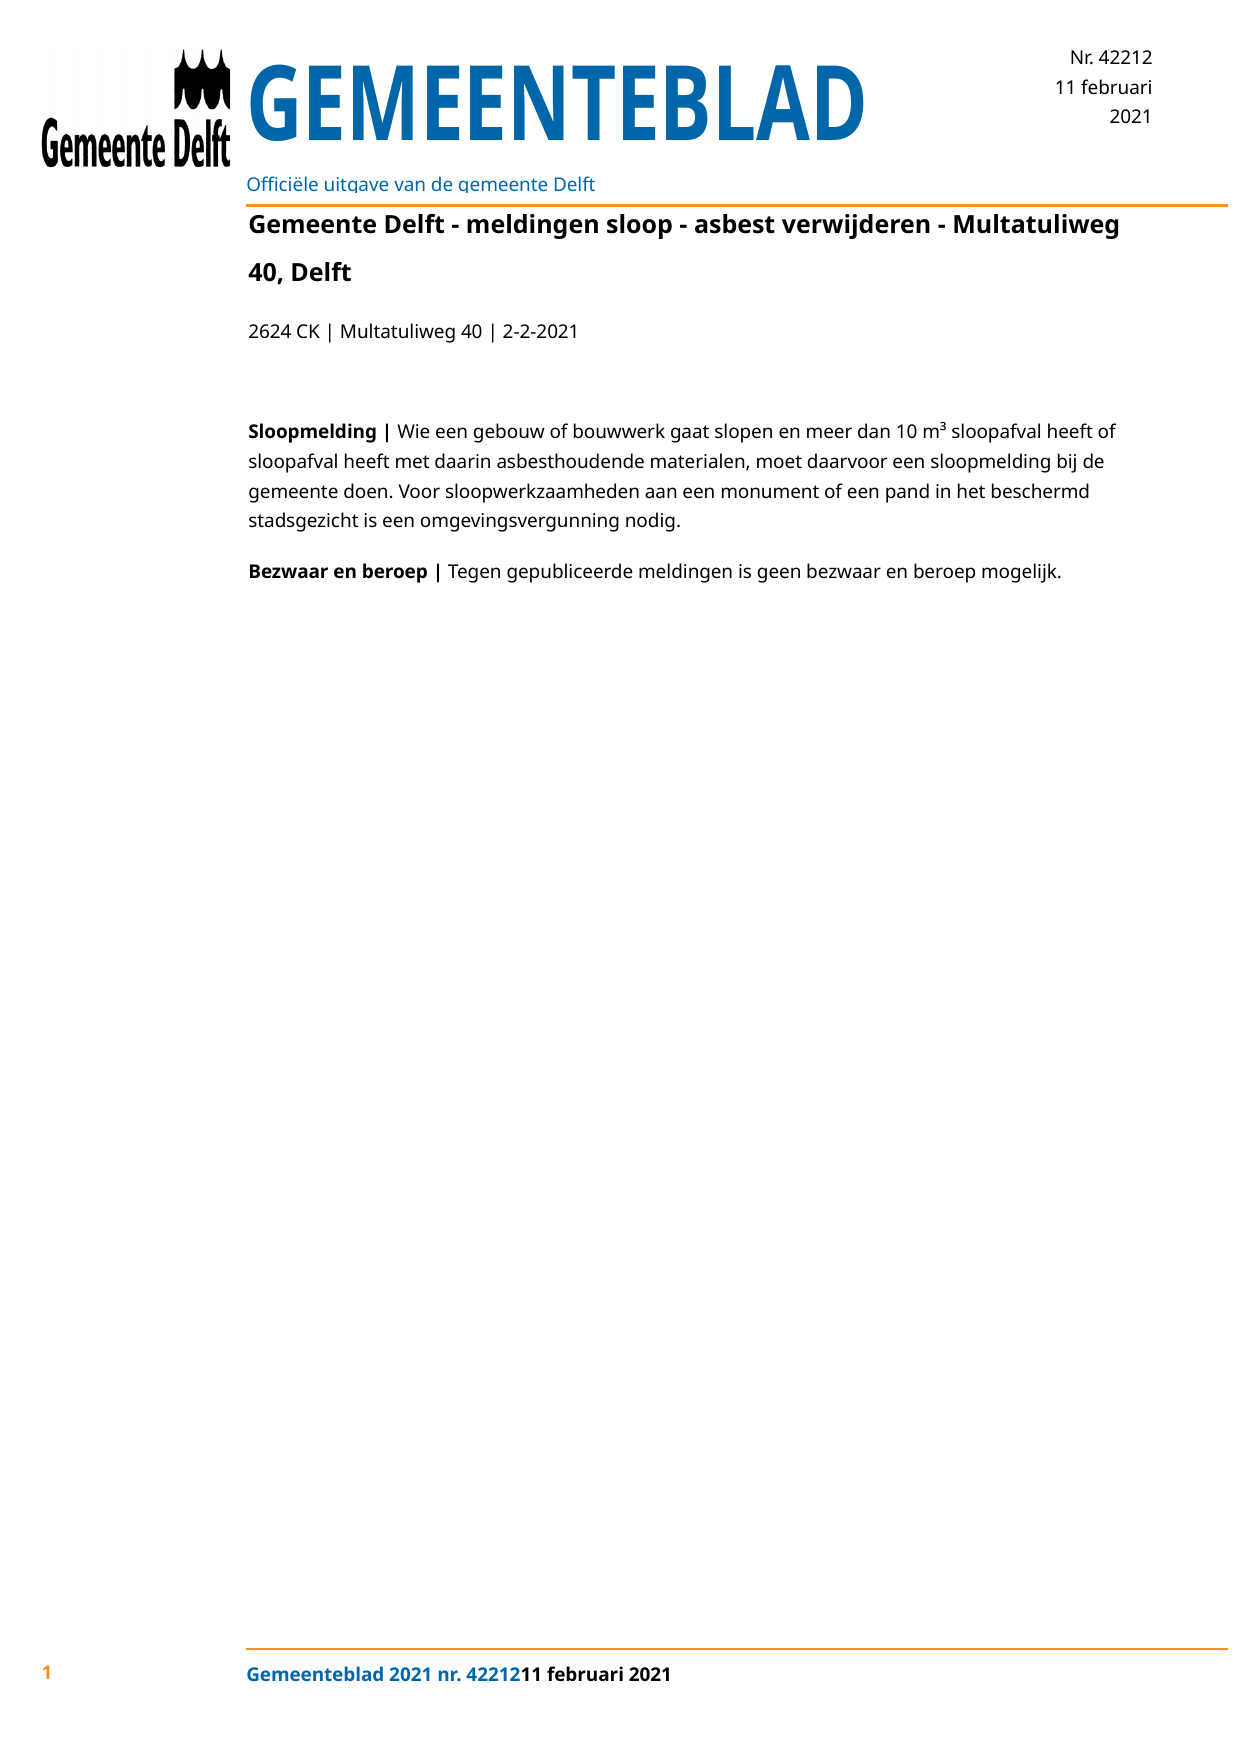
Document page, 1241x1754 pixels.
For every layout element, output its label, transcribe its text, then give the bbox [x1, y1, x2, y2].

text Gemeente Delft - meldingen sloop - asbest verwijderen - Multatuliweg 40, Delft [248, 207, 1152, 288]
picture [41, 47, 231, 172]
text Bezwaar en beroep | Tegen gepubliceerde meldingen is geen bezwaar en beroep mogelijk. [248, 558, 1152, 584]
text 2624 CK | Multatuliweg 40 | 2-2-2021 [248, 318, 1152, 344]
text Sloopmelding | Wie een gebouw of bouwwerk gaat slopen en meer dan 10 m³ sloopafval heeft of sloopafval heeft met daarin asbesthoudende materialen, moet daarvoor een sloopmelding bij de gemeente doen. Voor sloopwerkzaamheden aan een monument of een pand in het beschermd stadsgezicht is een omgevingsvergunning nodig. [248, 419, 1152, 533]
